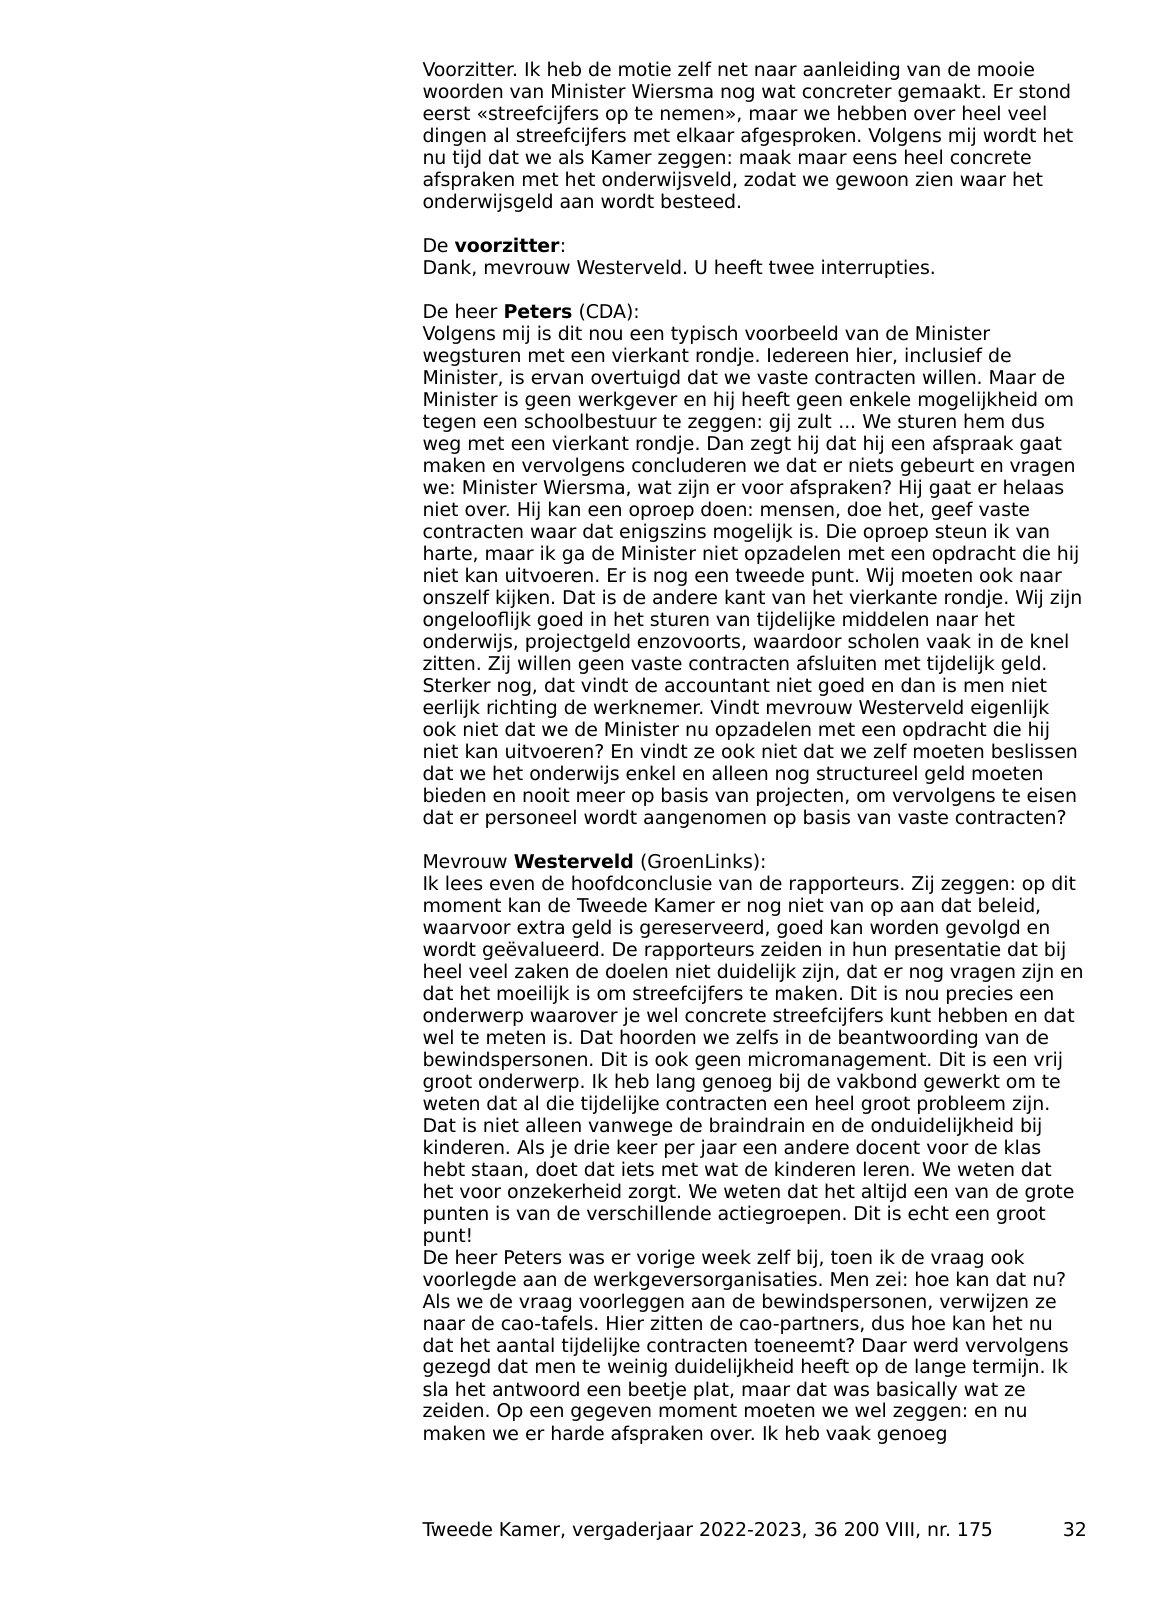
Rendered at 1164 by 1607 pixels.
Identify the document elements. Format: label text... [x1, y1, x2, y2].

text De heer Peters was er vorige week zelf bij, toen ik de vraag ook voorlegde aan de werkgeversorganisaties. Men zei: hoe kan dat nu? Als we de vraag voorleggen aan de bewindspersonen, verwijzen ze naar de cao-tafels. Hier zitten de cao-partners, dus hoe kan het nu dat het aantal tijdelijke contracten toeneemt? Daar werd vervolgens gezegd dat men te weinig duidelijkheid heeft op de lange termijn. Ik sla het antwoord een beetje plat, maar dat was basically wat ze zeiden. Op een gegeven moment moeten we wel zeggen: en nu maken we er harde afspraken over. Ik heb vaak genoeg [422, 1247, 1087, 1444]
text Voorzitter. Ik heb de motie zelf net naar aanleiding van de mooie woorden van Minister Wiersma nog wat concreter gemaakt. Er stond eerst «streefcijfers op te nemen», maar we hebben over heel veel dingen al streefcijfers met elkaar afgesproken. Volgens mij wordt het nu tijd dat we als Kamer zeggen: maak maar eens heel concrete afspraken met het onderwijsveld, zodat we gewoon zien waar het onderwijsgeld aan wordt besteed. [422, 59, 1087, 213]
text Mevrouw Westerveld (GroenLinks): [422, 851, 1087, 873]
text Dank, mevrouw Westerveld. U heeft twee interrupties. [422, 257, 1087, 279]
text Ik lees even de hoofdconclusie van de rapporteurs. Zij zeggen: op dit moment kan de Tweede Kamer er nog niet van op aan dat beleid, waarvoor extra geld is gereserveerd, goed kan worden gevolgd en wordt geëvalueerd. De rapporteurs zeiden in hun presentatie dat bij heel veel zaken de doelen niet duidelijk zijn, dat er nog vragen zijn en dat het moeilijk is om streefcijfers te maken. Dit is nou precies een onderwerp waarover je wel concrete streefcijfers kunt hebben en dat wel te meten is. Dat hoorden we zelfs in de beantwoording van de bewindspersonen. Dit is ook geen micromanagement. Dit is een vrij groot onderwerp. Ik heb lang genoeg bij de vakbond gewerkt om te weten dat al die tijdelijke contracten een heel groot probleem zijn. Dat is niet alleen vanwege de braindrain en de onduidelijkheid bij kinderen. Als je drie keer per jaar een andere docent voor de klas hebt staan, doet dat iets met wat de kinderen leren. We weten dat het voor onzekerheid zorgt. We weten dat het altijd een van de grote punten is van de verschillende actiegroepen. Dit is echt een groot punt! [422, 873, 1087, 1247]
text De heer Peters (CDA): [422, 301, 1087, 323]
text De voorzitter: [422, 235, 1087, 257]
text Volgens mij is dit nou een typisch voorbeeld van de Minister wegsturen met een vierkant rondje. Iedereen hier, inclusief de Minister, is ervan overtuigd dat we vaste contracten willen. Maar de Minister is geen werkgever en hij heeft geen enkele mogelijkheid om tegen een schoolbestuur te zeggen: gij zult ... We sturen hem dus weg met een vierkant rondje. Dan zegt hij dat hij een afspraak gaat maken en vervolgens concluderen we dat er niets gebeurt en vragen we: Minister Wiersma, wat zijn er voor afspraken? Hij gaat er helaas niet over. Hij kan een oproep doen: mensen, doe het, geef vaste contracten waar dat enigszins mogelijk is. Die oproep steun ik van harte, maar ik ga de Minister niet opzadelen met een opdracht die hij niet kan uitvoeren. Er is nog een tweede punt. Wij moeten ook naar onszelf kijken. Dat is de andere kant van het vierkante rondje. Wij zijn ongelooflijk goed in het sturen van tijdelijke middelen naar het onderwijs, projectgeld enzovoorts, waardoor scholen vaak in de knel zitten. Zij willen geen vaste contracten afsluiten met tijdelijk geld. Sterker nog, dat vindt de accountant niet goed en dan is men niet eerlijk richting de werknemer. Vindt mevrouw Westerveld eigenlijk ook niet dat we de Minister nu opzadelen met een opdracht die hij niet kan uitvoeren? En vindt ze ook niet dat we zelf moeten beslissen dat we het onderwijs enkel en alleen nog structureel geld moeten bieden en nooit meer op basis van projecten, om vervolgens te eisen dat er personeel wordt aangenomen op basis van vaste contracten? [422, 323, 1087, 829]
